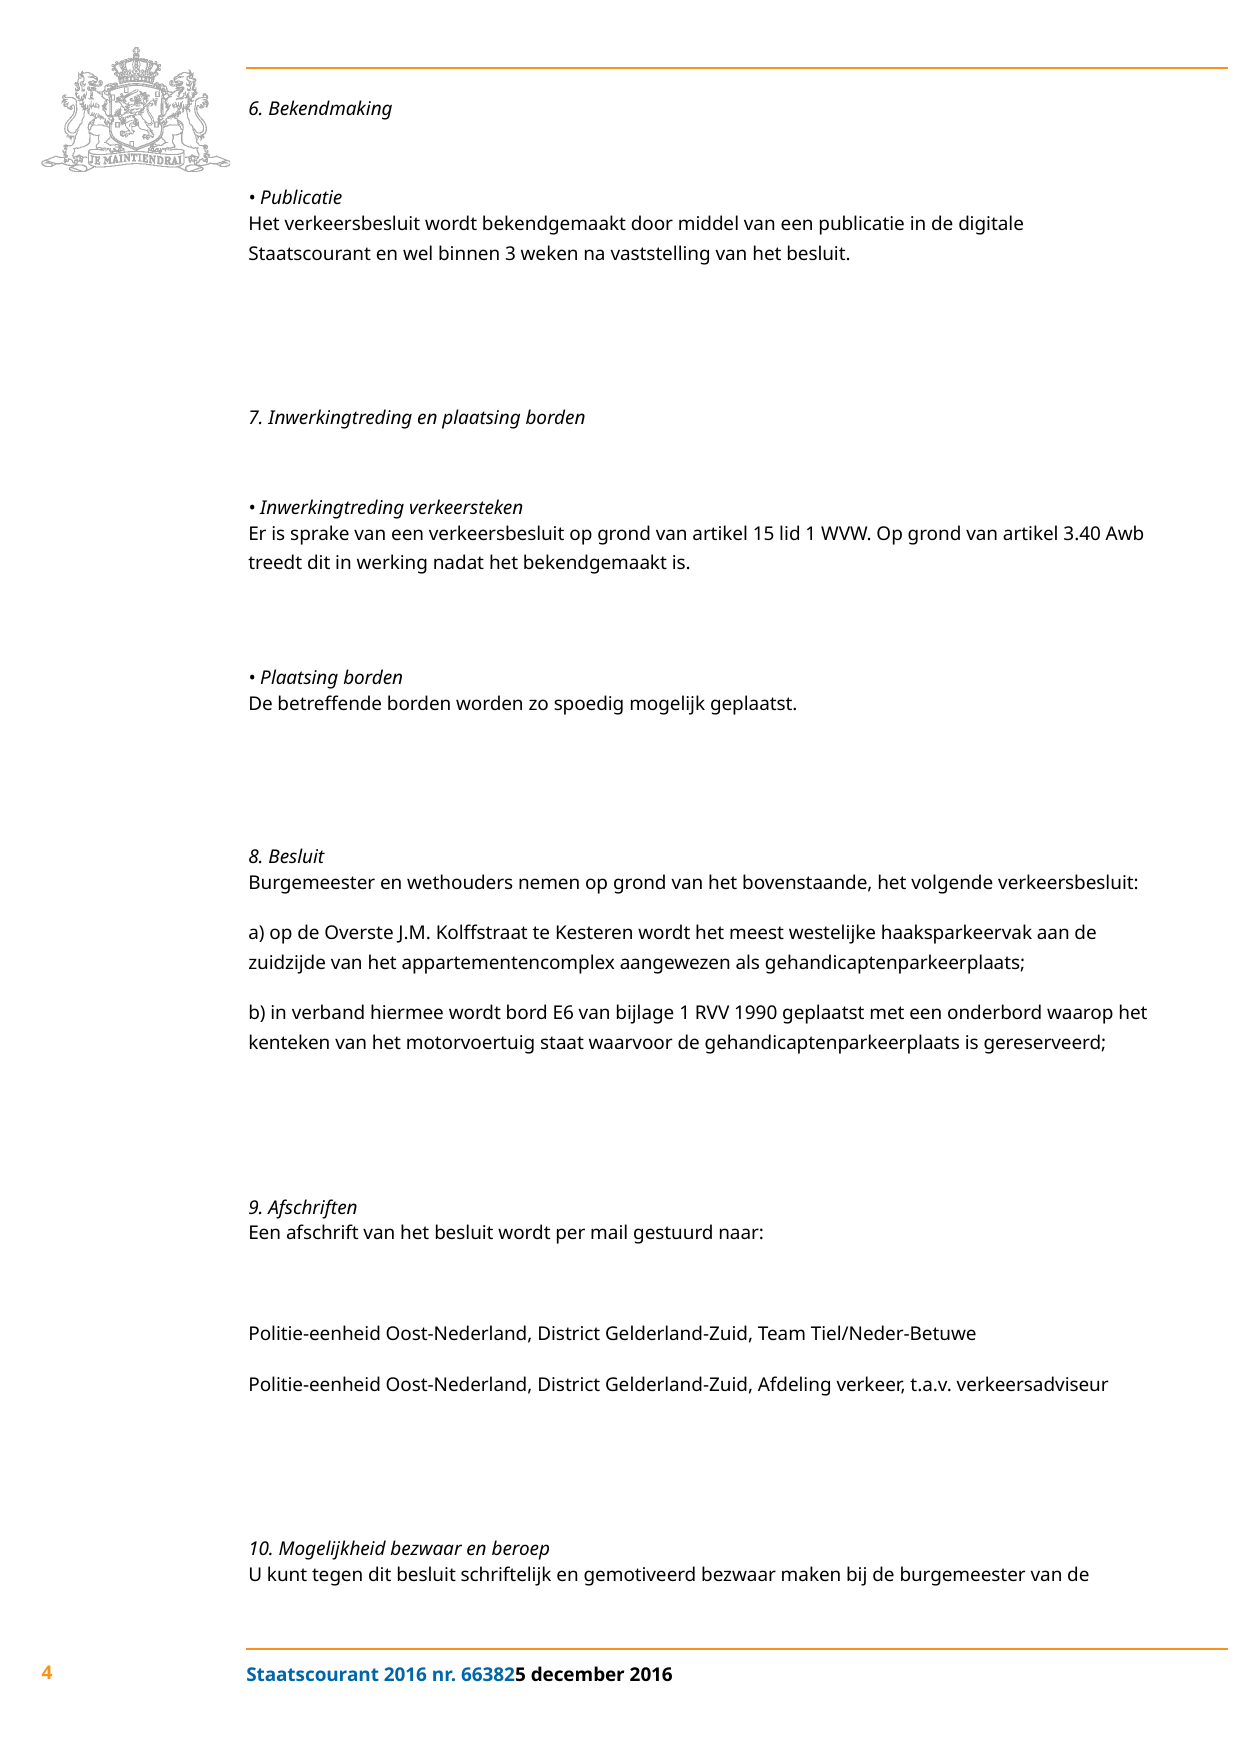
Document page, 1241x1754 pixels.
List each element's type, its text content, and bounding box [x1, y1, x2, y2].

text Politie-eenheid Oost-Nederland, District Gelderland-Zuid, Afdeling verkeer, t.a.v. verkeersadviseur [248, 1371, 1152, 1397]
text • Plaatsing borden [248, 664, 1152, 690]
text Het verkeersbesluit wordt bekendgemaakt door middel van een publicatie in de digitale Staatscourant en wel binnen 3 weken na vaststelling van het besluit. [248, 210, 1152, 266]
text b) in verband hiermee wordt bord E6 van bijlage 1 RVV 1990 geplaatst met een onderbord waarop het kenteken van het motorvoertuig staat waarvoor de gehandicaptenparkeerplaats is gereserveerd; [248, 999, 1152, 1055]
text • Inwerkingtreding verkeersteken [248, 494, 1152, 520]
text Burgemeester en wethouders nemen op grond van het bovenstaande, het volgende verkeersbesluit: [248, 869, 1152, 895]
picture [41, 47, 231, 172]
text Er is sprake van een verkeersbesluit op grond van artikel 15 lid 1 WVW. Op grond van artikel 3.40 Awb treedt dit in werking nadat het bekendgemaakt is. [248, 520, 1152, 575]
text De betreffende borden worden zo spoedig mogelijk geplaatst. [248, 690, 1152, 715]
text 10. Mogelijkheid bezwaar en beroep [248, 1536, 1152, 1561]
text a) op de Overste J.M. Kolffstraat te Kesteren wordt het meest westelijke haaksparkeervak aan de zuidzijde van het appartementencomplex aangewezen als gehandicaptenparkeerplaats; [248, 919, 1152, 975]
text Een afschrift van het besluit wordt per mail gestuurd naar: [248, 1219, 1152, 1245]
text U kunt tegen dit besluit schriftelijk en gemotiveerd bezwaar maken bij de burgemeester van de [248, 1561, 1152, 1587]
text 9. Afschriften [248, 1194, 1152, 1219]
text • Publicatie [248, 184, 1152, 210]
text Politie-eenheid Oost-Nederland, District Gelderland-Zuid, Team Tiel/Neder-Betuwe [248, 1320, 1152, 1346]
text 7. Inwerkingtreding en plaatsing borden [248, 404, 1152, 430]
text 8. Besluit [248, 843, 1152, 869]
text 6. Bekendmaking [248, 95, 1152, 121]
